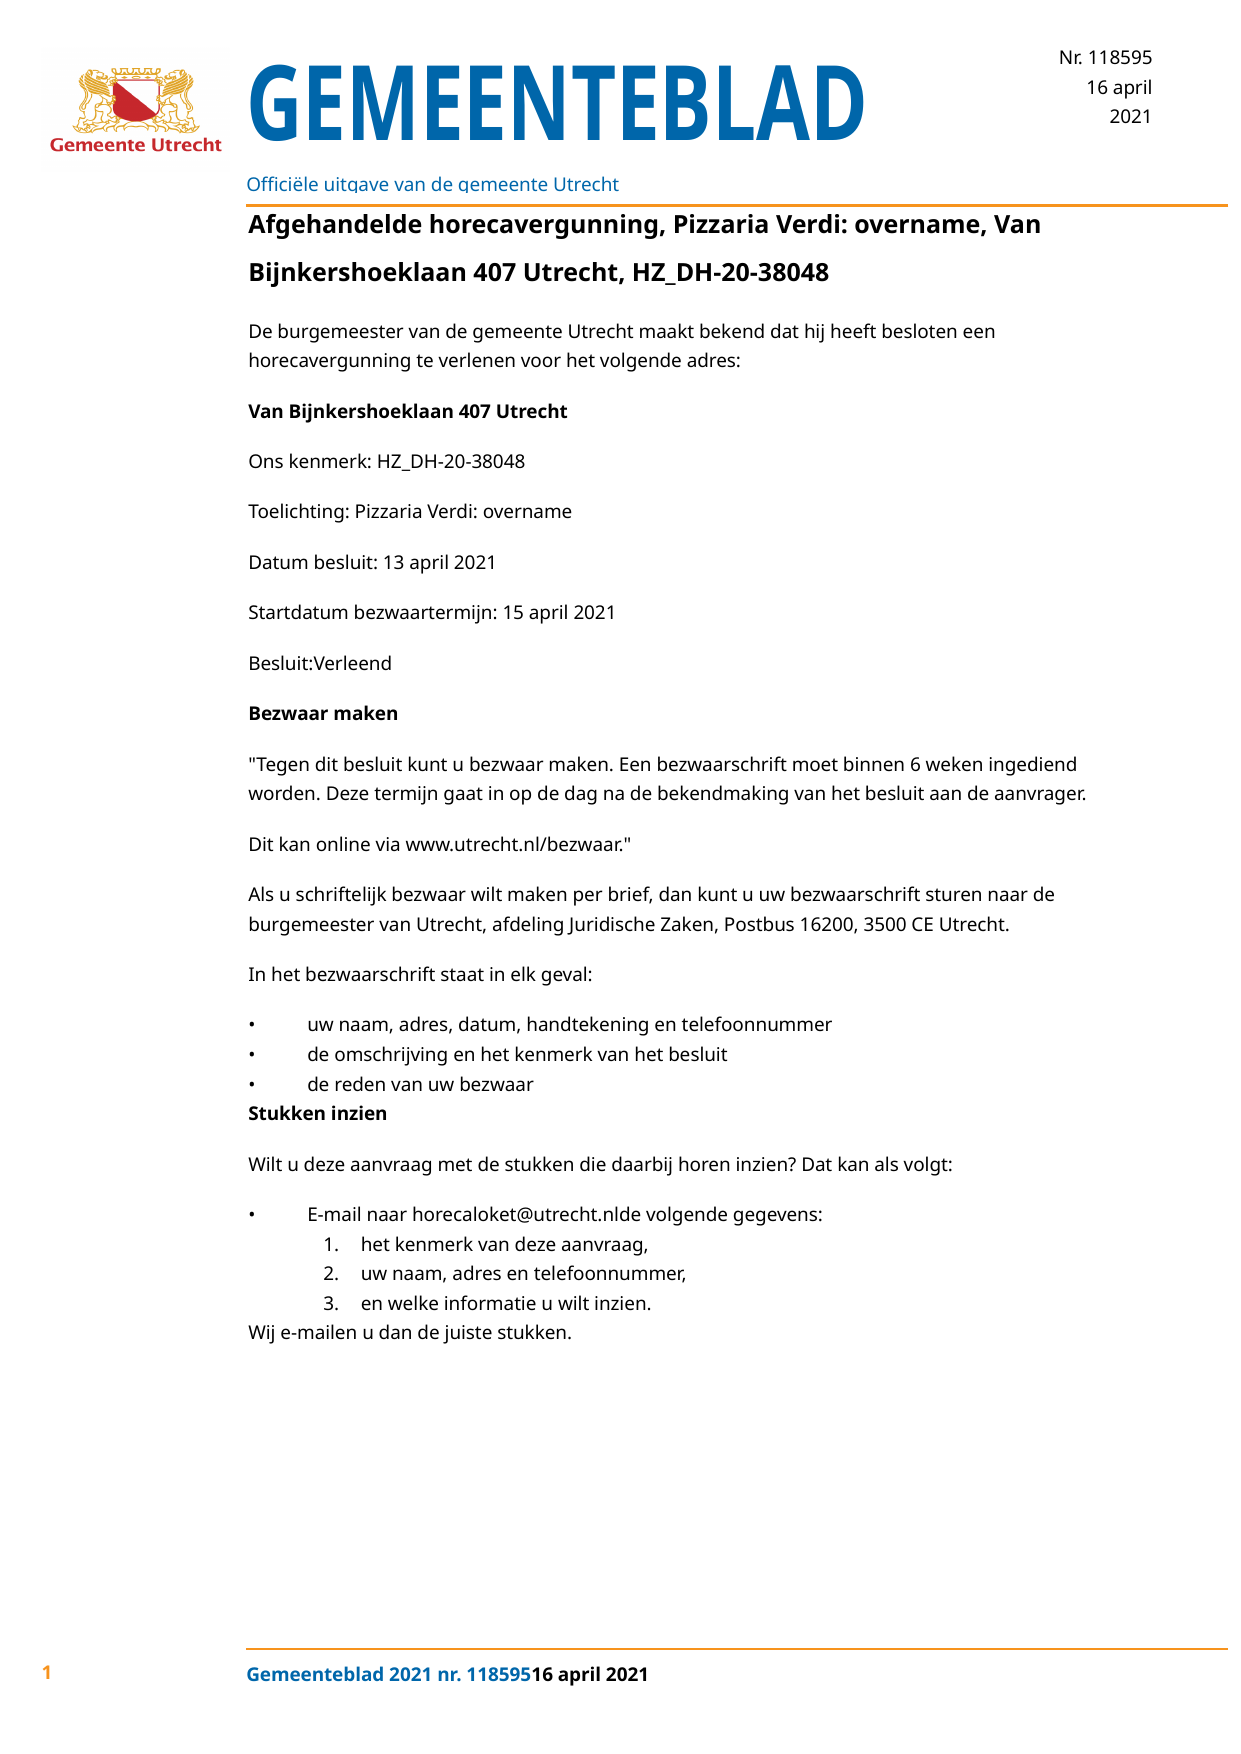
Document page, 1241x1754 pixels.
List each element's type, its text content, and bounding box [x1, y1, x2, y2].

list de omschrijving en het kenmerk van het besluit [248, 1041, 1152, 1067]
list de reden van uw bezwaar [248, 1071, 1152, 1097]
text In het bezwaarschrift staat in elk geval: [248, 961, 1152, 987]
text Besluit:Verleend [248, 650, 1152, 676]
text Datum besluit: 13 april 2021 [248, 549, 1152, 575]
list het kenmerk van deze aanvraag, [323, 1231, 1152, 1257]
text Wij e-mailen u dan de juiste stukken. [248, 1319, 1152, 1345]
text Dit kan online via www.utrecht.nl/bezwaar." [248, 831, 1152, 857]
text Wilt u deze aanvraag met de stukken die daarbij horen inzien? Dat kan als volgt: [248, 1151, 1152, 1177]
text "Tegen dit besluit kunt u bezwaar maken. Een bezwaarschrift moet binnen 6 weken ingediend worden. Deze termijn gaat in op de dag na de bekendmaking van het besluit aan de aanvrager. [248, 751, 1152, 806]
text Toelichting: Pizzaria Verdi: overname [248, 499, 1152, 524]
list E-mail naar horecaloket@utrecht.nlde volgende gegevens: [248, 1201, 1152, 1227]
text De burgemeester van de gemeente Utrecht maakt bekend dat hij heeft besloten een horecavergunning te verlenen voor het volgende adres: [248, 318, 1152, 373]
text Van Bijnkershoeklaan 407 Utrecht [248, 398, 1152, 424]
picture [41, 47, 231, 172]
text Afgehandelde horecavergunning, Pizzaria Verdi: overname, Van Bijnkershoeklaan 407 Utrecht, HZ_DH-20-38048 [248, 207, 1152, 288]
text Ons kenmerk: HZ_DH-20-38048 [248, 448, 1152, 474]
list uw naam, adres, datum, handtekening en telefoonnummer [248, 1012, 1152, 1037]
text Bezwaar maken [248, 700, 1152, 726]
list uw naam, adres en telefoonnummer, [323, 1260, 1152, 1286]
text Als u schriftelijk bezwaar wilt maken per brief, dan kunt u uw bezwaarschrift sturen naar de burgemeester van Utrecht, afdeling Juridische Zaken, Postbus 16200, 3500 CE Utrecht. [248, 881, 1152, 937]
text Startdatum bezwaartermijn: 15 april 2021 [248, 599, 1152, 625]
text Stukken inzien [248, 1100, 1152, 1126]
list en welke informatie u wilt inzien. [323, 1290, 1152, 1316]
